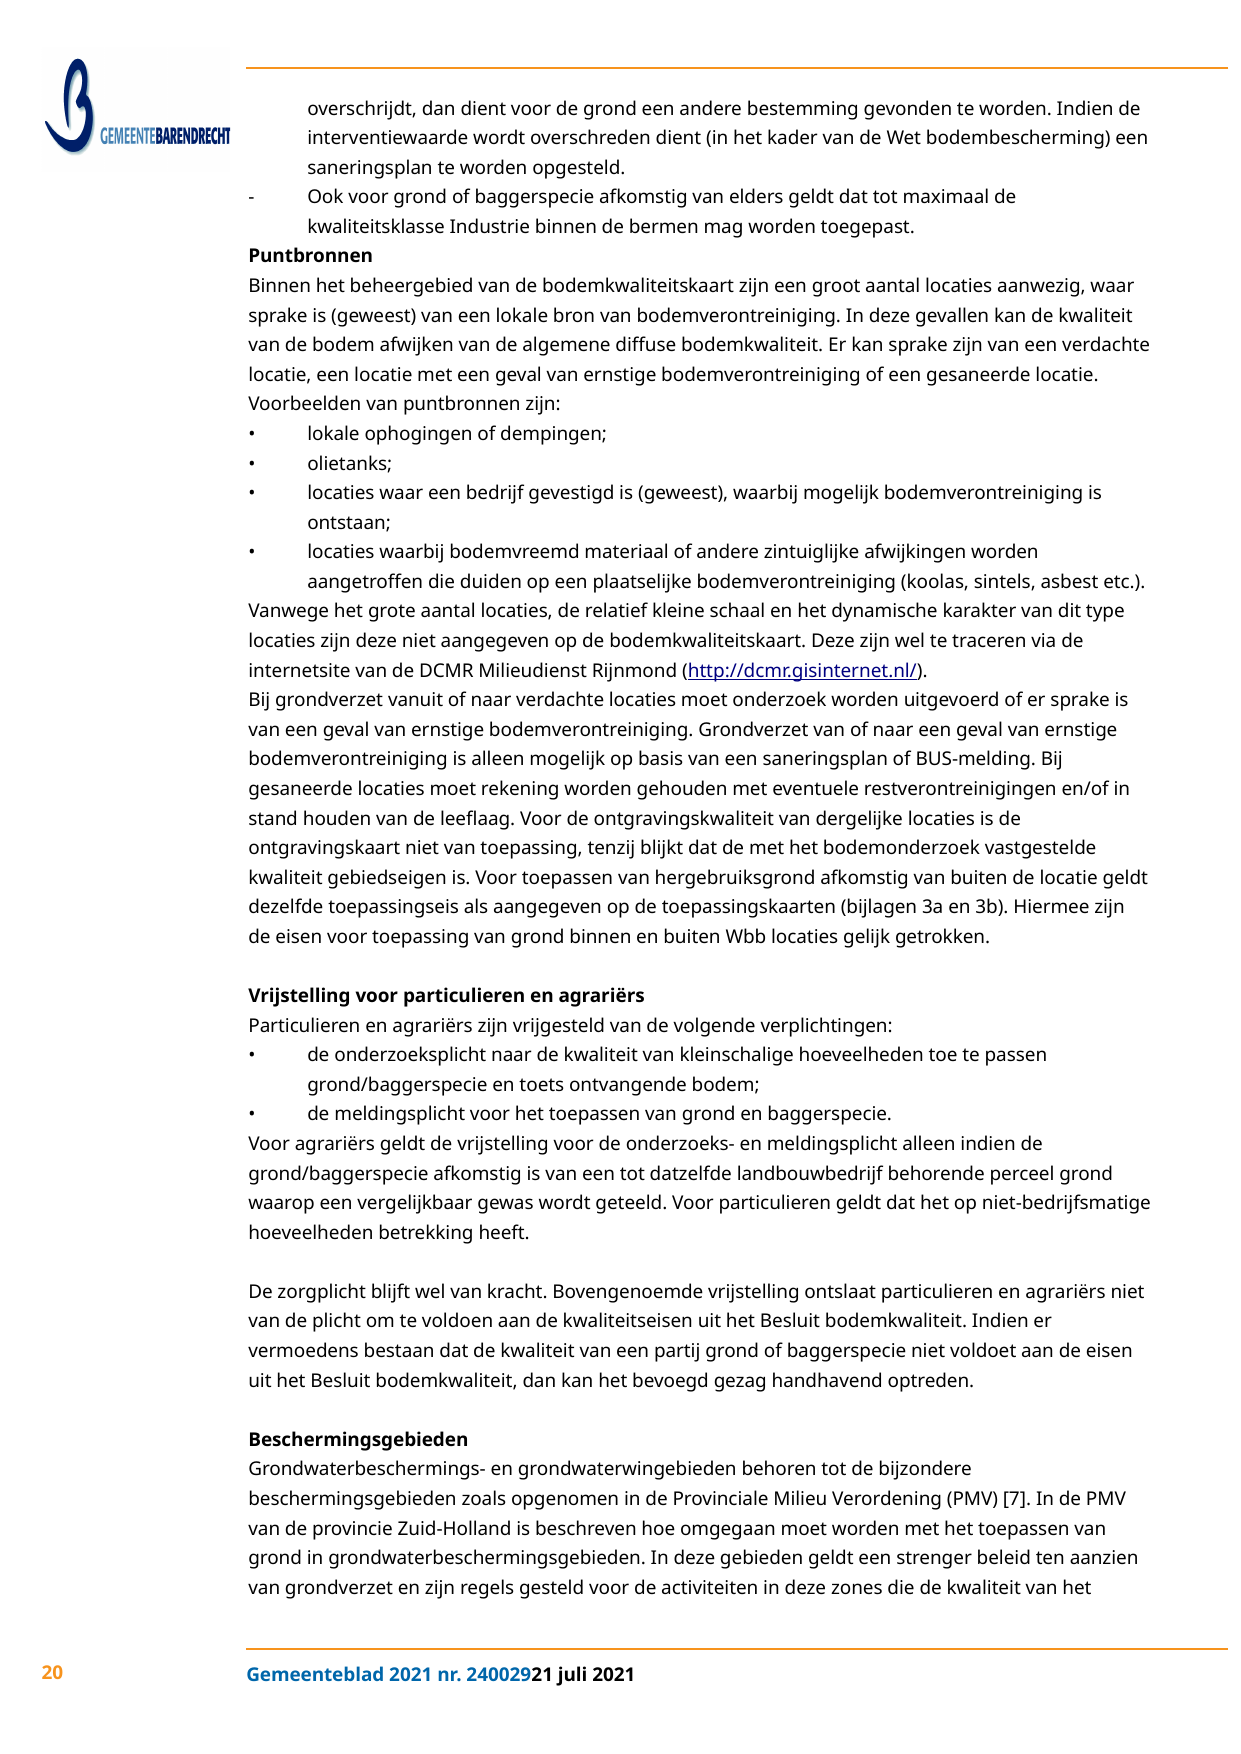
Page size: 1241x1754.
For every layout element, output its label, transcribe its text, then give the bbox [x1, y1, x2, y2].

list locaties waar een bedrijf gevestigd is (geweest), waarbij mogelijk bodemverontreiniging is ontstaan; [248, 479, 1152, 535]
list olietanks; [248, 450, 1152, 476]
text Beschermingsgebieden [248, 1426, 1152, 1452]
text Vrijstelling voor particulieren en agrariërs [248, 982, 1152, 1008]
text De zorgplicht blijft wel van kracht. Bovengenoemde vrijstelling ontslaat particulieren en agrariërs niet van de plicht om te voldoen aan de kwaliteitseisen uit het Besluit bodemkwaliteit. Indien er vermoedens bestaan dat de kwaliteit van een partij grond of baggerspecie niet voldoet aan de eisen uit het Besluit bodemkwaliteit, dan kan het bevoegd gezag handhavend optreden. [248, 1278, 1152, 1393]
picture [41, 47, 231, 172]
text Grondwaterbeschermings- en grondwaterwingebieden behoren tot de bijzondere beschermingsgebieden zoals opgenomen in de Provinciale Milieu Verordening (PMV) [7]. In de PMV van de provincie Zuid-Holland is beschreven hoe omgegaan moet worden met het toepassen van grond in grondwaterbeschermingsgebieden. In deze gebieden geldt een strenger beleid ten aanzien van grondverzet en zijn regels gesteld voor de activiteiten in deze zones die de kwaliteit van het [248, 1456, 1152, 1600]
text Vanwege het grote aantal locaties, de relatief kleine schaal en het dynamische karakter van dit type locaties zijn deze niet aangegeven op de bodemkwaliteitskaart. Deze zijn wel te traceren via de internetsite van de DCMR Milieudienst Rijnmond (http://dcmr.gisinternet.nl/). [248, 598, 1152, 683]
list overschrijdt, dan dient voor de grond een andere bestemming gevonden te worden. Indien de interventiewaarde wordt overschreden dient (in het kader van de Wet bodembescherming) een saneringsplan te worden opgesteld. [248, 95, 1152, 180]
text Particulieren en agrariërs zijn vrijgesteld van de volgende verplichtingen: [248, 1012, 1152, 1038]
list locaties waarbij bodemvreemd materiaal of andere zintuiglijke afwijkingen worden aangetroffen die duiden op een plaatselijke bodemverontreiniging (koolas, sintels, asbest etc.). [248, 538, 1152, 594]
list Ook voor grond of baggerspecie afkomstig van elders geldt dat tot maximaal de kwaliteitsklasse Industrie binnen de bermen mag worden toegepast. [248, 183, 1152, 239]
text Binnen het beheergebied van de bodemkwaliteitskaart zijn een groot aantal locaties aanwezig, waar sprake is (geweest) van een lokale bron van bodemverontreiniging. In deze gevallen kan de kwaliteit van de bodem afwijken van de algemene diffuse bodemkwaliteit. Er kan sprake zijn van een verdachte locatie, een locatie met een geval van ernstige bodemverontreiniging of een gesaneerde locatie. [248, 272, 1152, 387]
list lokale ophogingen of dempingen; [248, 420, 1152, 446]
text Voor agrariërs geldt de vrijstelling voor de onderzoeks- en meldingsplicht alleen indien de grond/baggerspecie afkomstig is van een tot datzelfde landbouwbedrijf behorende perceel grond waarop een vergelijkbaar gewas wordt geteeld. Voor particulieren geldt dat het op niet-bedrijfsmatige hoeveelheden betrekking heeft. [248, 1130, 1152, 1245]
text Puntbronnen [248, 243, 1152, 268]
list de onderzoeksplicht naar de kwaliteit van kleinschalige hoeveelheden toe te passen grond/baggerspecie en toets ontvangende bodem; [248, 1041, 1152, 1097]
list de meldingsplicht voor het toepassen van grond en baggerspecie. [248, 1101, 1152, 1126]
text Bij grondverzet vanuit of naar verdachte locaties moet onderzoek worden uitgevoerd of er sprake is van een geval van ernstige bodemverontreiniging. Grondverzet van of naar een geval van ernstige bodemverontreiniging is alleen mogelijk op basis van een saneringsplan of BUS-melding. Bij gesaneerde locaties moet rekening worden gehouden met eventuele restverontreinigingen en/of in stand houden van de leeflaag. Voor de ontgravingskwaliteit van dergelijke locaties is de ontgravingskaart niet van toepassing, tenzij blijkt dat de met het bodemonderzoek vastgestelde kwaliteit gebiedseigen is. Voor toepassen van hergebruiksgrond afkomstig van buiten de locatie geldt dezelfde toepassingseis als aangegeven op de toepassingskaarten (bijlagen 3a en 3b). Hiermee zijn de eisen voor toepassing van grond binnen en buiten Wbb locaties gelijk getrokken. [248, 686, 1152, 949]
text Voorbeelden van puntbronnen zijn: [248, 391, 1152, 416]
